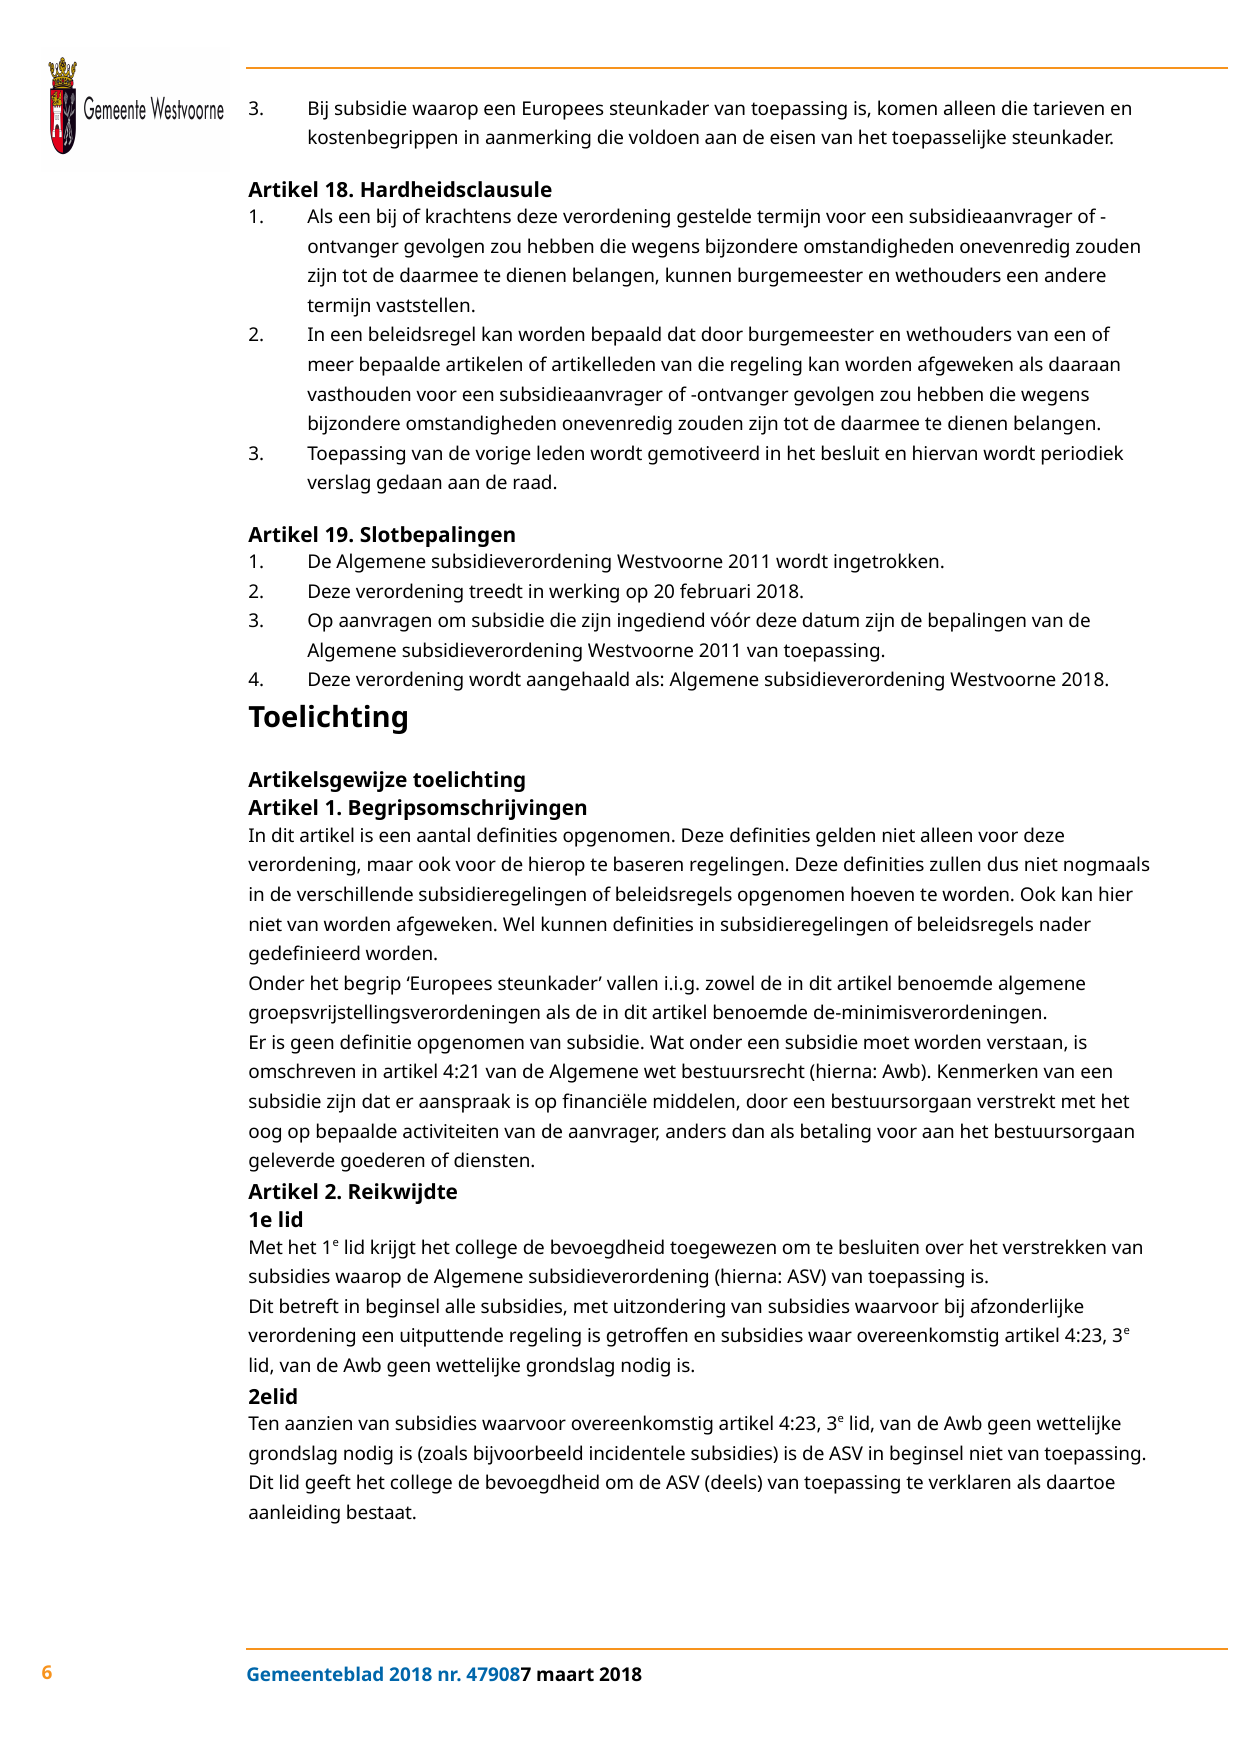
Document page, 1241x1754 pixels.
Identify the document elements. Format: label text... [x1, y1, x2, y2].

text Ten aanzien van subsidies waarvoor overeenkomstig artikel 4:23, 3e lid, van de Awb geen wettelijke grondslag nodig is (zoals bijvoorbeeld incidentele subsidies) is de ASV in beginsel niet van toepassing. Dit lid geeft het college de bevoegdheid om de ASV (deels) van toepassing te verklaren als daartoe aanleiding bestaat. [248, 1410, 1152, 1525]
list In een beleidsregel kan worden bepaald dat door burgemeester en wethouders van een of meer bepaalde artikelen of artikelleden van die regeling kan worden afgeweken als daaraan vasthouden voor een subsidieaanvrager of -ontvanger gevolgen zou hebben die wegens bijzondere omstandigheden onevenredig zouden zijn tot de daarmee te dienen belangen. [248, 322, 1152, 436]
text Artikel 2. Reikwijdte [248, 1177, 1152, 1205]
text Toelichting [248, 696, 1152, 736]
text Artikel 18. Hardheidsclausule [248, 175, 1152, 203]
list Deze verordening treedt in werking op 20 februari 2018. [248, 578, 1152, 604]
picture [41, 47, 231, 172]
list Toepassing van de vorige leden wordt gemotiveerd in het besluit en hiervan wordt periodiek verslag gedaan aan de raad. [248, 440, 1152, 495]
list Bij subsidie waarop een Europees steunkader van toepassing is, komen alleen die tarieven en kostenbegrippen in aanmerking die voldoen aan de eisen van het toepasselijke steunkader. [248, 95, 1152, 150]
text Onder het begrip ‘Europees steunkader’ vallen i.i.g. zowel de in dit artikel benoemde algemene groepsvrijstellingsverordeningen als de in dit artikel benoemde de-minimisverordeningen. [248, 970, 1152, 1025]
text 1e lid [248, 1205, 1152, 1234]
text Artikel 1. Begripsomschrijvingen [248, 793, 1152, 822]
text Er is geen definitie opgenomen van subsidie. Wat onder een subsidie moet worden verstaan, is omschreven in artikel 4:21 van de Algemene wet bestuursrecht (hierna: Awb). Kenmerken van een subsidie zijn dat er aanspraak is op financiële middelen, door een bestuursorgaan verstrekt met het oog op bepaalde activiteiten van de aanvrager, anders dan als betaling voor aan het bestuursorgaan geleverde goederen of diensten. [248, 1029, 1152, 1173]
list Op aanvragen om subsidie die zijn ingediend vóór deze datum zijn de bepalingen van de Algemene subsidieverordening Westvoorne 2011 van toepassing. [248, 607, 1152, 663]
text In dit artikel is een aantal definities opgenomen. Deze definities gelden niet alleen voor deze verordening, maar ook voor de hierop te baseren regelingen. Deze definities zullen dus niet nogmaals in de verschillende subsidieregelingen of beleidsregels opgenomen hoeven te worden. Ook kan hier niet van worden afgeweken. Wel kunnen definities in subsidieregelingen of beleidsregels nader gedefinieerd worden. [248, 822, 1152, 966]
text Artikel 19. Slotbepalingen [248, 520, 1152, 548]
list De Algemene subsidieverordening Westvoorne 2011 wordt ingetrokken. [248, 548, 1152, 574]
text Dit betreft in beginsel alle subsidies, met uitzondering van subsidies waarvoor bij afzonderlijke verordening een uitputtende regeling is getroffen en subsidies waar overeenkomstig artikel 4:23, 3e lid, van de Awb geen wettelijke grondslag nodig is. [248, 1293, 1152, 1378]
list Als een bij of krachtens deze verordening gestelde termijn voor een subsidieaanvrager of - ontvanger gevolgen zou hebben die wegens bijzondere omstandigheden onevenredig zouden zijn tot de daarmee te dienen belangen, kunnen burgemeester en wethouders een andere termijn vaststellen. [248, 203, 1152, 318]
text Artikelsgewijze toelichting [248, 765, 1152, 793]
text 2elid [248, 1382, 1152, 1410]
text Met het 1e lid krijgt het college de bevoegdheid toegewezen om te besluiten over het verstrekken van subsidies waarop de Algemene subsidieverordening (hierna: ASV) van toepassing is. [248, 1234, 1152, 1289]
list Deze verordening wordt aangehaald als: Algemene subsidieverordening Westvoorne 2018. [248, 667, 1152, 692]
